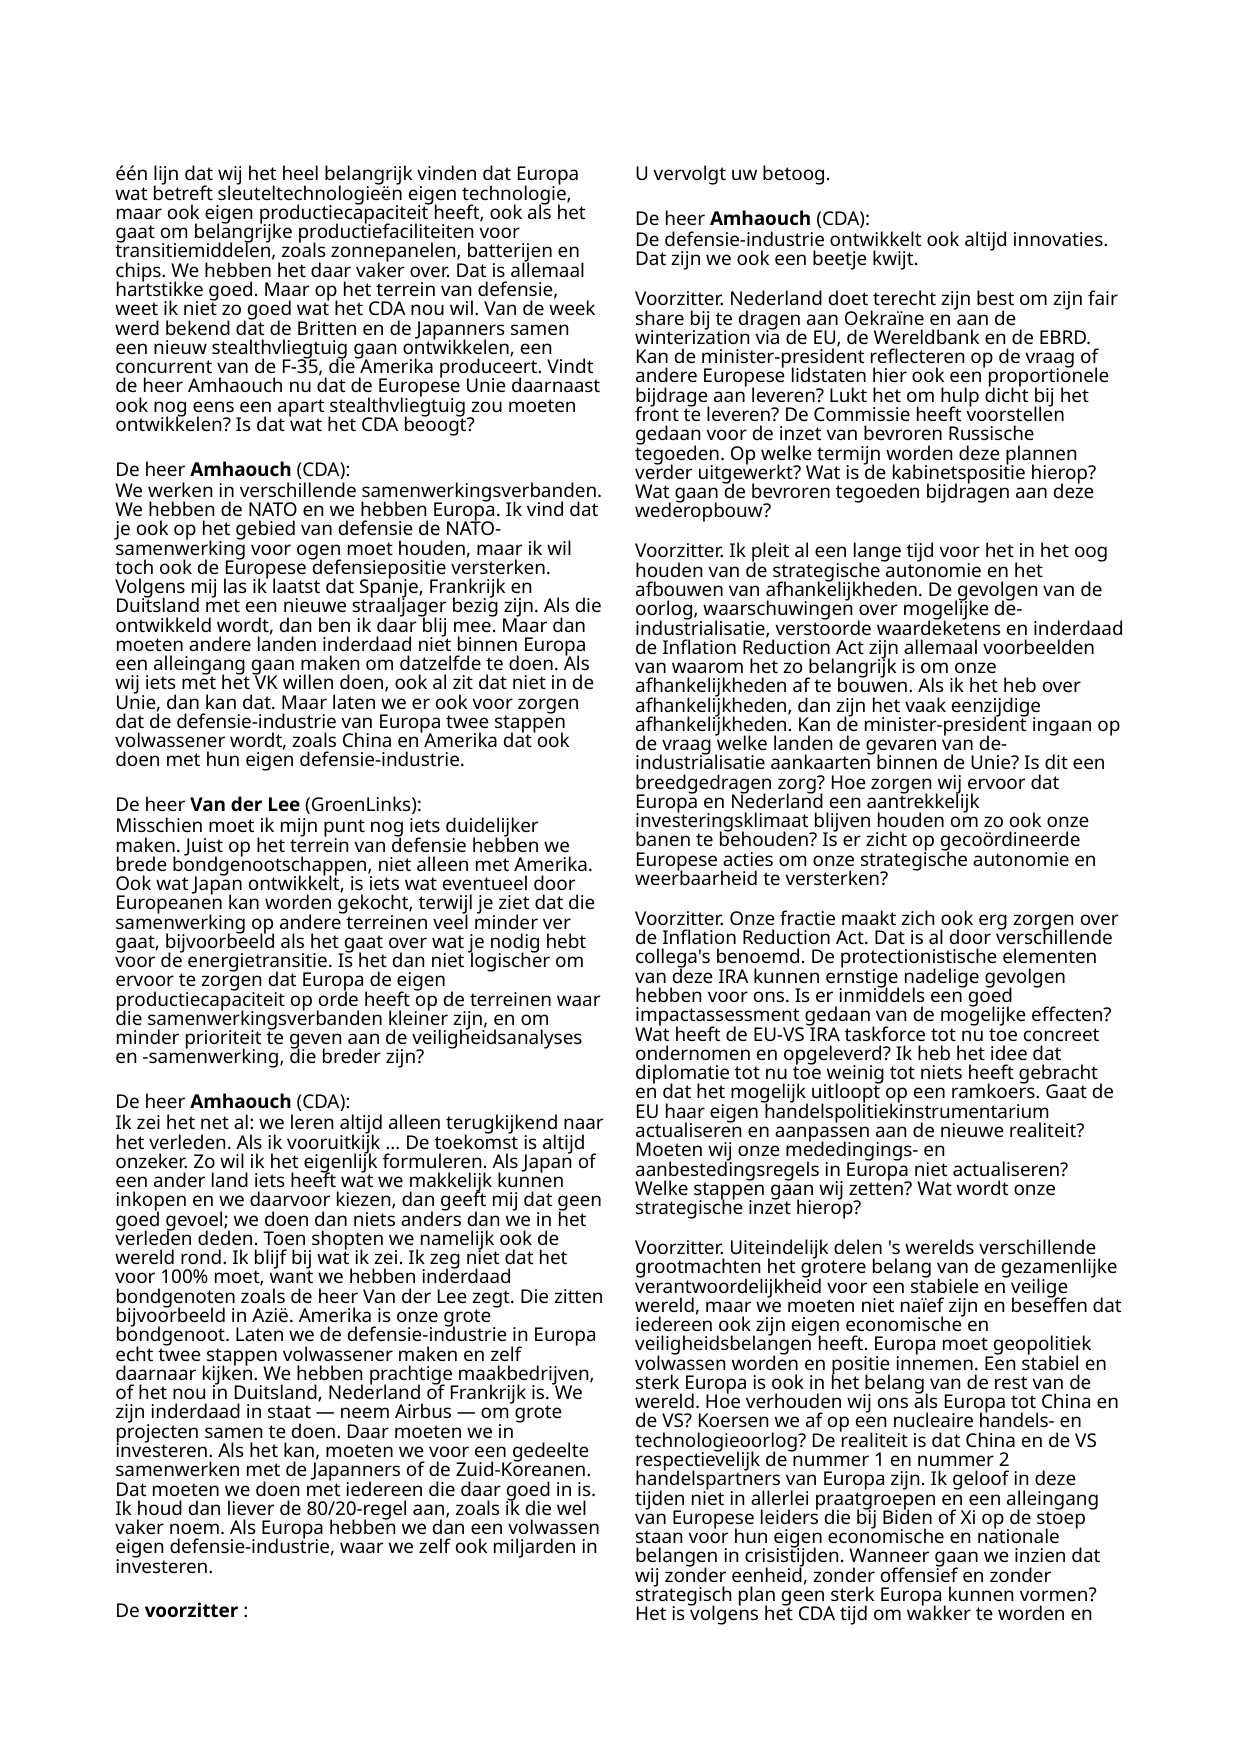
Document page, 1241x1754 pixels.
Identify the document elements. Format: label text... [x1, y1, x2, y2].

text Voorzitter. Nederland doet terecht zijn best om zijn fair share bij te dragen aan Oekraïne en aan de winterization via de EU, de Wereldbank en de EBRD. Kan de minister-president reflecteren op de vraag of andere Europese lidstaten hier ook een proportionele bijdrage aan leveren? Lukt het om hulp dicht bij het front te leveren? De Commissie heeft voorstellen gedaan voor de inzet van bevroren Russische tegoeden. Op welke termijn worden deze plannen verder uitgewerkt? Wat is de kabinetspositie hierop? Wat gaan de bevroren tegoeden bijdragen aan deze wederopbouw? [635, 290, 1125, 522]
text Voorzitter. Uiteindelijk delen 's werelds verschillende grootmachten het grotere belang van de gezamenlijke verantwoordelijkheid voor een stabiele en veilige wereld, maar we moeten niet naïef zijn en beseffen dat iedereen ook zijn eigen economische en veiligheidsbelangen heeft. Europa moet geopolitiek volwassen worden en positie innemen. Een stabiel en sterk Europa is ook in het belang van de rest van de wereld. Hoe verhouden wij ons als Europa tot China en de VS? Koersen we af op een nucleaire handels- en technologieoorlog? De realiteit is dat China en de VS respectievelijk de nummer 1 en nummer 2 handelspartners van Europa zijn. Ik geloof in deze tijden niet in allerlei praatgroepen en een alleingang van Europese leiders die bij Biden of Xi op de stoep staan voor hun eigen economische en nationale belangen in crisistijden. Wanneer gaan we inzien dat wij zonder eenheid, zonder offensief en zonder strategisch plan geen sterk Europa kunnen vormen? Het is volgens het CDA tijd om wakker te worden en [635, 1239, 1125, 1624]
text Voorzitter. Onze fractie maakt zich ook erg zorgen over de Inflation Reduction Act. Dat is al door verschillende collega's benoemd. De protectionistische elementen van deze IRA kunnen ernstige nadelige gevolgen hebben voor ons. Is er inmiddels een goed impactassessment gedaan van de mogelijke effecten? Wat heeft de EU-VS IRA taskforce tot nu toe concreet ondernomen en opgeleverd? Ik heb het idee dat diplomatie tot nu toe weinig tot niets heeft gebracht en dat het mogelijk uitloopt op een ramkoers. Gaat de EU haar eigen handelspolitiekinstrumentarium actualiseren en aanpassen aan de nieuwe realiteit? Moeten wij onze mededingings- en aanbestedingsregels in Europa niet actualiseren? Welke stappen gaan wij zetten? Wat wordt onze strategische inzet hierop? [635, 910, 1125, 1218]
text De heer Amhaouch (CDA): [115, 456, 605, 482]
text Misschien moet ik mijn punt nog iets duidelijker maken. Juist op het terrein van defensie hebben we brede bondgenootschappen, niet alleen met Amerika. Ook wat Japan ontwikkelt, is iets wat eventueel door Europeanen kan worden gekocht, terwijl je ziet dat die samenwerking op andere terreinen veel minder ver gaat, bijvoorbeeld als het gaat over wat je nodig hebt voor de energietransitie. Is het dan niet logischer om ervoor te zorgen dat Europa de eigen productiecapaciteit op orde heeft op de terreinen waar die samenwerkingsverbanden kleiner zijn, en om minder prioriteit te geven aan de veiligheidsanalyses en -samenwerking, die breder zijn? [115, 817, 605, 1068]
text één lijn dat wij het heel belangrijk vinden dat Europa wat betreft sleuteltechnologieën eigen technologie, maar ook eigen productiecapaciteit heeft, ook als het gaat om belangrijke productiefaciliteiten voor transitiemiddelen, zoals zonnepanelen, batterijen en chips. We hebben het daar vaker over. Dat is allemaal hartstikke goed. Maar op het terrein van defensie, weet ik niet zo goed wat het CDA nou wil. Van de week werd bekend dat de Britten en de Japanners samen een nieuw stealthvliegtuig gaan ontwikkelen, een concurrent van de F-35, die Amerika produceert. Vindt de heer Amhaouch nu dat de Europese Unie daarnaast ook nog eens een apart stealthvliegtuig zou moeten ontwikkelen? Is dat wat het CDA beoogt? [115, 165, 605, 435]
text We werken in verschillende samenwerkingsverbanden. We hebben de NATO en we hebben Europa. Ik vind dat je ook op het gebied van defensie de NATO-samenwerking voor ogen moet houden, maar ik wil toch ook de Europese defensiepositie versterken. Volgens mij las ik laatst dat Spanje, Frankrijk en Duitsland met een nieuwe straaljager bezig zijn. Als die ontwikkeld wordt, dan ben ik daar blij mee. Maar dan moeten andere landen inderdaad niet binnen Europa een alleingang gaan maken om datzelfde te doen. Als wij iets met het VK willen doen, ook al zit dat niet in de Unie, dan kan dat. Maar laten we er ook voor zorgen dat de defensie-industrie van Europa twee stappen volwassener wordt, zoals China en Amerika dat ook doen met hun eigen defensie-industrie. [115, 482, 605, 771]
text De heer Amhaouch (CDA): [635, 205, 1125, 231]
text De heer Amhaouch (CDA): [115, 1089, 605, 1114]
text De defensie-industrie ontwikkelt ook altijd innovaties. Dat zijn we ook een beetje kwijt. [635, 231, 1125, 270]
text Voorzitter. Ik pleit al een lange tijd voor het in het oog houden van de strategische autonomie en het afbouwen van afhankelijkheden. De gevolgen van de oorlog, waarschuwingen over mogelijke de-industrialisatie, verstoorde waardeketens en inderdaad de Inflation Reduction Act zijn allemaal voorbeelden van waarom het zo belangrijk is om onze afhankelijkheden af te bouwen. Als ik het heb over afhankelijkheden, dan zijn het vaak eenzijdige afhankelijkheden. Kan de minister-president ingaan op de vraag welke landen de gevaren van de-industrialisatie aankaarten binnen de Unie? Is dit een breedgedragen zorg? Hoe zorgen wij ervoor dat Europa en Nederland een aantrekkelijk investeringsklimaat blijven houden om zo ook onze banen te behouden? Is er zicht op gecoördineerde Europese acties om onze strategische autonomie en weerbaarheid te versterken? [635, 542, 1125, 889]
text U vervolgt uw betoog. [635, 165, 1125, 184]
text De voorzitter : [115, 1598, 605, 1623]
text Ik zei het net al: we leren altijd alleen terugkijkend naar het verleden. Als ik vooruitkijk … De toekomst is altijd onzeker. Zo wil ik het eigenlijk formuleren. Als Japan of een ander land iets heeft wat we makkelijk kunnen inkopen en we daarvoor kiezen, dan geeft mij dat geen goed gevoel; we doen dan niets anders dan we in het verleden deden. Toen shopten we namelijk ook de wereld rond. Ik blijf bij wat ik zei. Ik zeg niet dat het voor 100% moet, want we hebben inderdaad bondgenoten zoals de heer Van der Lee zegt. Die zitten bijvoorbeeld in Azië. Amerika is onze grote bondgenoot. Laten we de defensie-industrie in Europa echt twee stappen volwassener maken en zelf daarnaar kijken. We hebben prachtige maakbedrijven, of het nou in Duitsland, Nederland of Frankrijk is. We zijn inderdaad in staat — neem Airbus — om grote projecten samen te doen. Daar moeten we in investeren. Als het kan, moeten we voor een gedeelte samenwerken met de Japanners of de Zuid-Koreanen. Dat moeten we doen met iedereen die daar goed in is. Ik houd dan liever de 80/20-regel aan, zoals ik die wel vaker noem. Als Europa hebben we dan een volwassen eigen defensie-industrie, waar we zelf ook miljarden in investeren. [115, 1114, 605, 1577]
text De heer Van der Lee (GroenLinks): [115, 792, 605, 817]
